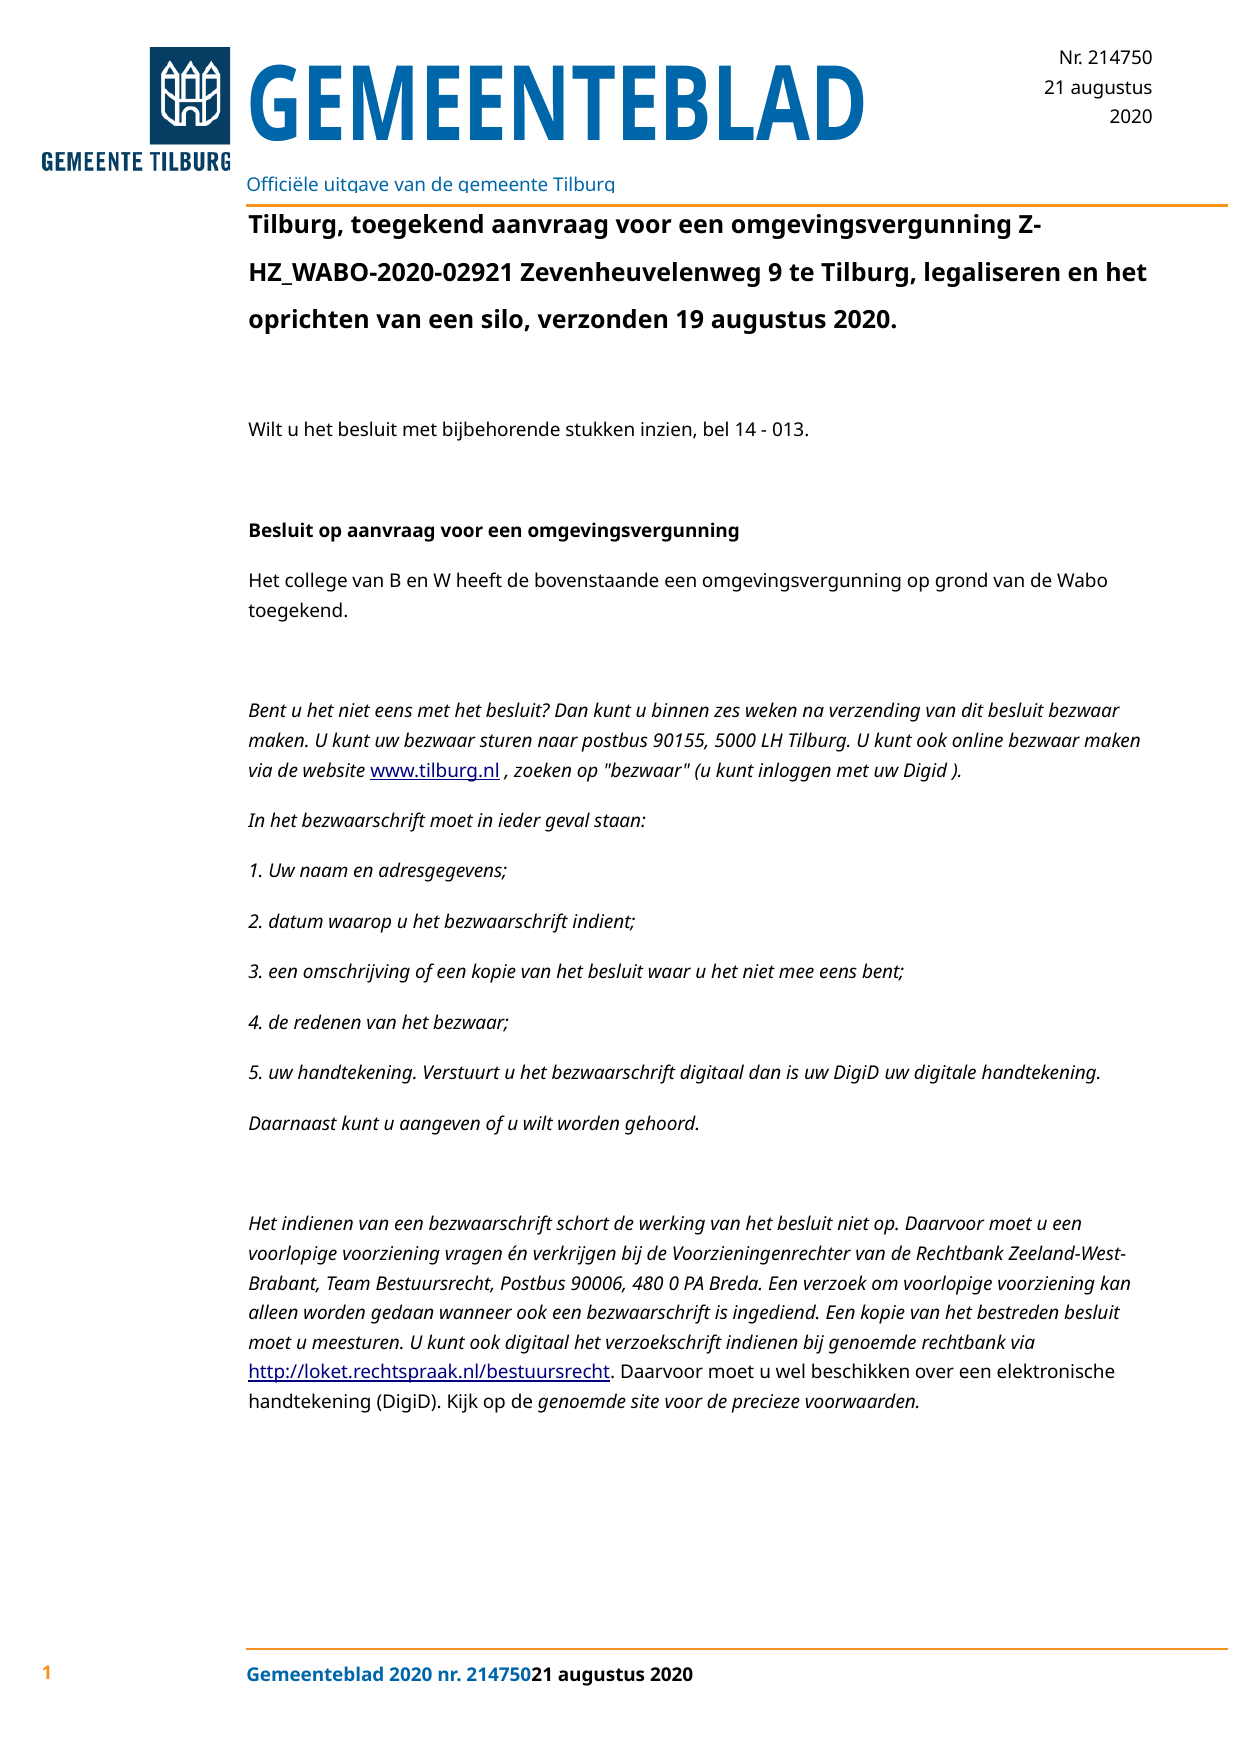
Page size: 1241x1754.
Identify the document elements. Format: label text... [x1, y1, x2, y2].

text Daarnaast kunt u aangeven of u wilt worden gehoord. [248, 1110, 1152, 1135]
text Het college van B en W heeft de bovenstaande een omgevingsvergunning op grond van de Wabo toegekend. [248, 567, 1152, 622]
text 3. een omschrijving of een kopie van het besluit waar u het niet mee eens bent; [248, 958, 1152, 984]
picture [41, 47, 231, 172]
text 2. datum waarop u het bezwaarschrift indient; [248, 908, 1152, 934]
text 1. Uw naam en adresgegevens; [248, 858, 1152, 883]
text Het indienen van een bezwaarschrift schort de werking van het besluit niet op. Daarvoor moet u een voorlopige voorziening vragen én verkrijgen bij de Voorzieningenrechter van de Rechtbank Zeeland-West-Brabant, Team Bestuursrecht, Postbus 90006, 480 0 PA Breda. Een verzoek om voorlopige voorziening kan alleen worden gedaan wanneer ook een bezwaarschrift is ingediend. Een kopie van het bestreden besluit moet u meesturen. U kunt ook digitaal het verzoekschrift indienen bij genoemde rechtbank via http://loket.rechtspraak.nl/bestuursrecht. Daarvoor moet u wel beschikken over een elektronische handtekening (DigiD). Kijk op de genoemde site voor de precieze voorwaarden. [248, 1211, 1152, 1414]
text Wilt u het besluit met bijbehorende stukken inzien, bel 14 - 013. [248, 416, 1152, 442]
text In het bezwaarschrift moet in ieder geval staan: [248, 807, 1152, 833]
text Besluit op aanvraag voor een omgevingsvergunning [248, 517, 1152, 542]
text Tilburg, toegekend aanvraag voor een omgevingsvergunning Z-HZ_WABO-2020-02921 Zevenheuvelenweg 9 te Tilburg, legaliseren en het oprichten van een silo, verzonden 19 augustus 2020. [248, 207, 1152, 336]
text 4. de redenen van het bezwaar; [248, 1009, 1152, 1034]
text Bent u het niet eens met het besluit? Dan kunt u binnen zes weken na verzending van dit besluit bezwaar maken. U kunt uw bezwaar sturen naar postbus 90155, 5000 LH Tilburg. U kunt ook online bezwaar maken via de website www.tilburg.nl , zoeken op "bezwaar" (u kunt inloggen met uw Digid ). [248, 698, 1152, 782]
text 5. uw handtekening. Verstuurt u het bezwaarschrift digitaal dan is uw DigiD uw digitale handtekening. [248, 1059, 1152, 1085]
